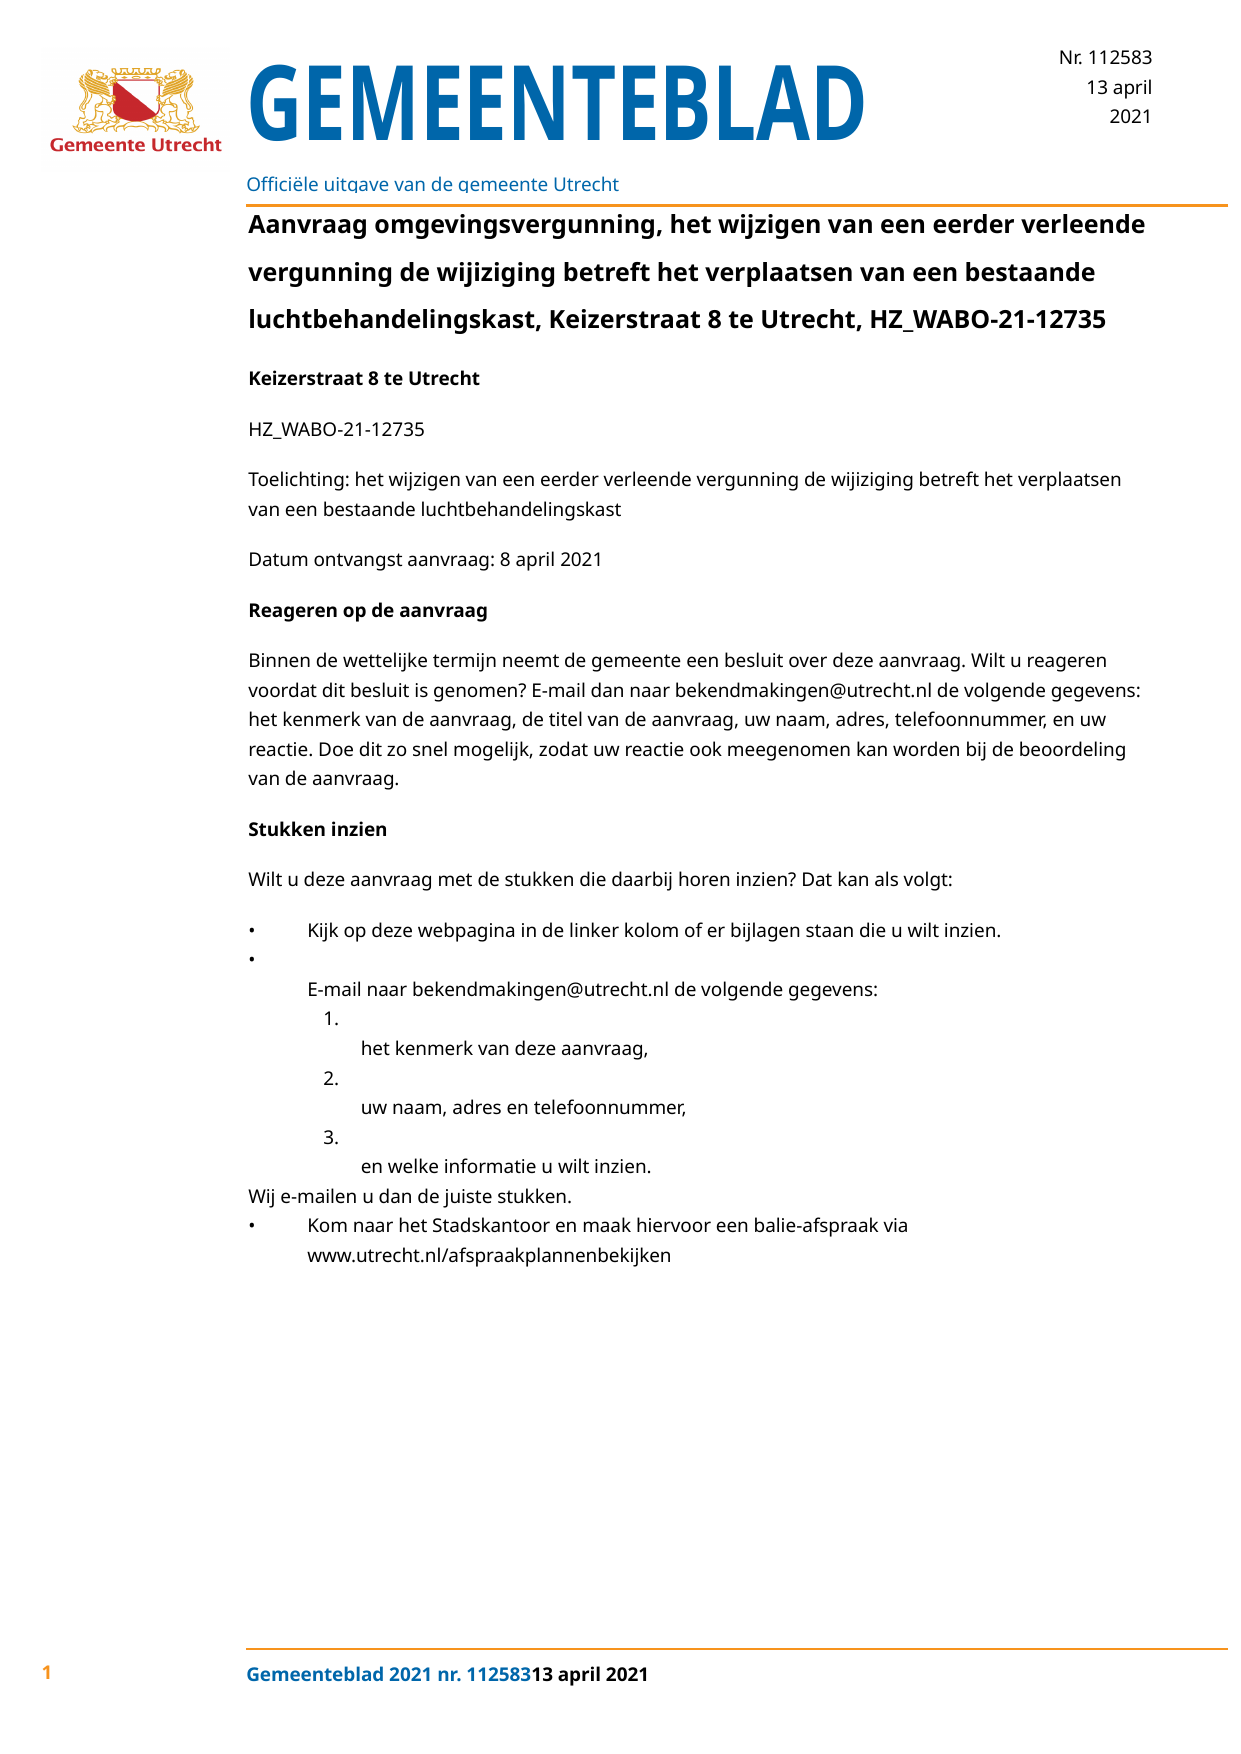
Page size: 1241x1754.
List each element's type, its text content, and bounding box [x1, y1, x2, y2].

picture [41, 47, 231, 172]
text Toelichting: het wijzigen van een eerder verleende vergunning de wijiziging betreft het verplaatsen van een bestaande luchtbehandelingskast [248, 466, 1152, 522]
list E-mail naar bekendmakingen@utrecht.nl de volgende gegevens: [248, 976, 1152, 1002]
list uw naam, adres en telefoonnummer, [323, 1094, 1152, 1120]
list Kom naar het Stadskantoor en maak hiervoor een balie-afspraak via www.utrecht.nl/afspraakplannenbekijken [248, 1213, 1152, 1268]
list en welke informatie u wilt inzien. [323, 1153, 1152, 1179]
text Reageren op de aanvraag [248, 597, 1152, 622]
text Keizerstraat 8 te Utrecht [248, 366, 1152, 391]
text Binnen de wettelijke termijn neemt de gemeente een besluit over deze aanvraag. Wilt u reageren voordat dit besluit is genomen? E-mail dan naar bekendmakingen@utrecht.nl de volgende gegevens: het kenmerk van de aanvraag, de titel van de aanvraag, uw naam, adres, telefoonnummer, en uw reactie. Doe dit zo snel mogelijk, zodat uw reactie ook meegenomen kan worden bij de beoordeling van de aanvraag. [248, 647, 1152, 791]
text Stukken inzien [248, 816, 1152, 842]
text Datum ontvangst aanvraag: 8 april 2021 [248, 546, 1152, 572]
text Aanvraag omgevingsvergunning, het wijzigen van een eerder verleende vergunning de wijiziging betreft het verplaatsen van een bestaande luchtbehandelingskast, Keizerstraat 8 te Utrecht, HZ_WABO-21-12735 [248, 207, 1152, 336]
text Wilt u deze aanvraag met de stukken die daarbij horen inzien? Dat kan als volgt: [248, 866, 1152, 892]
list Kijk op deze webpagina in de linker kolom of er bijlagen staan die u wilt inzien. [248, 917, 1152, 942]
text HZ_WABO-21-12735 [248, 416, 1152, 442]
list het kenmerk van deze aanvraag, [323, 1035, 1152, 1061]
text Wij e-mailen u dan de juiste stukken. [248, 1183, 1152, 1209]
